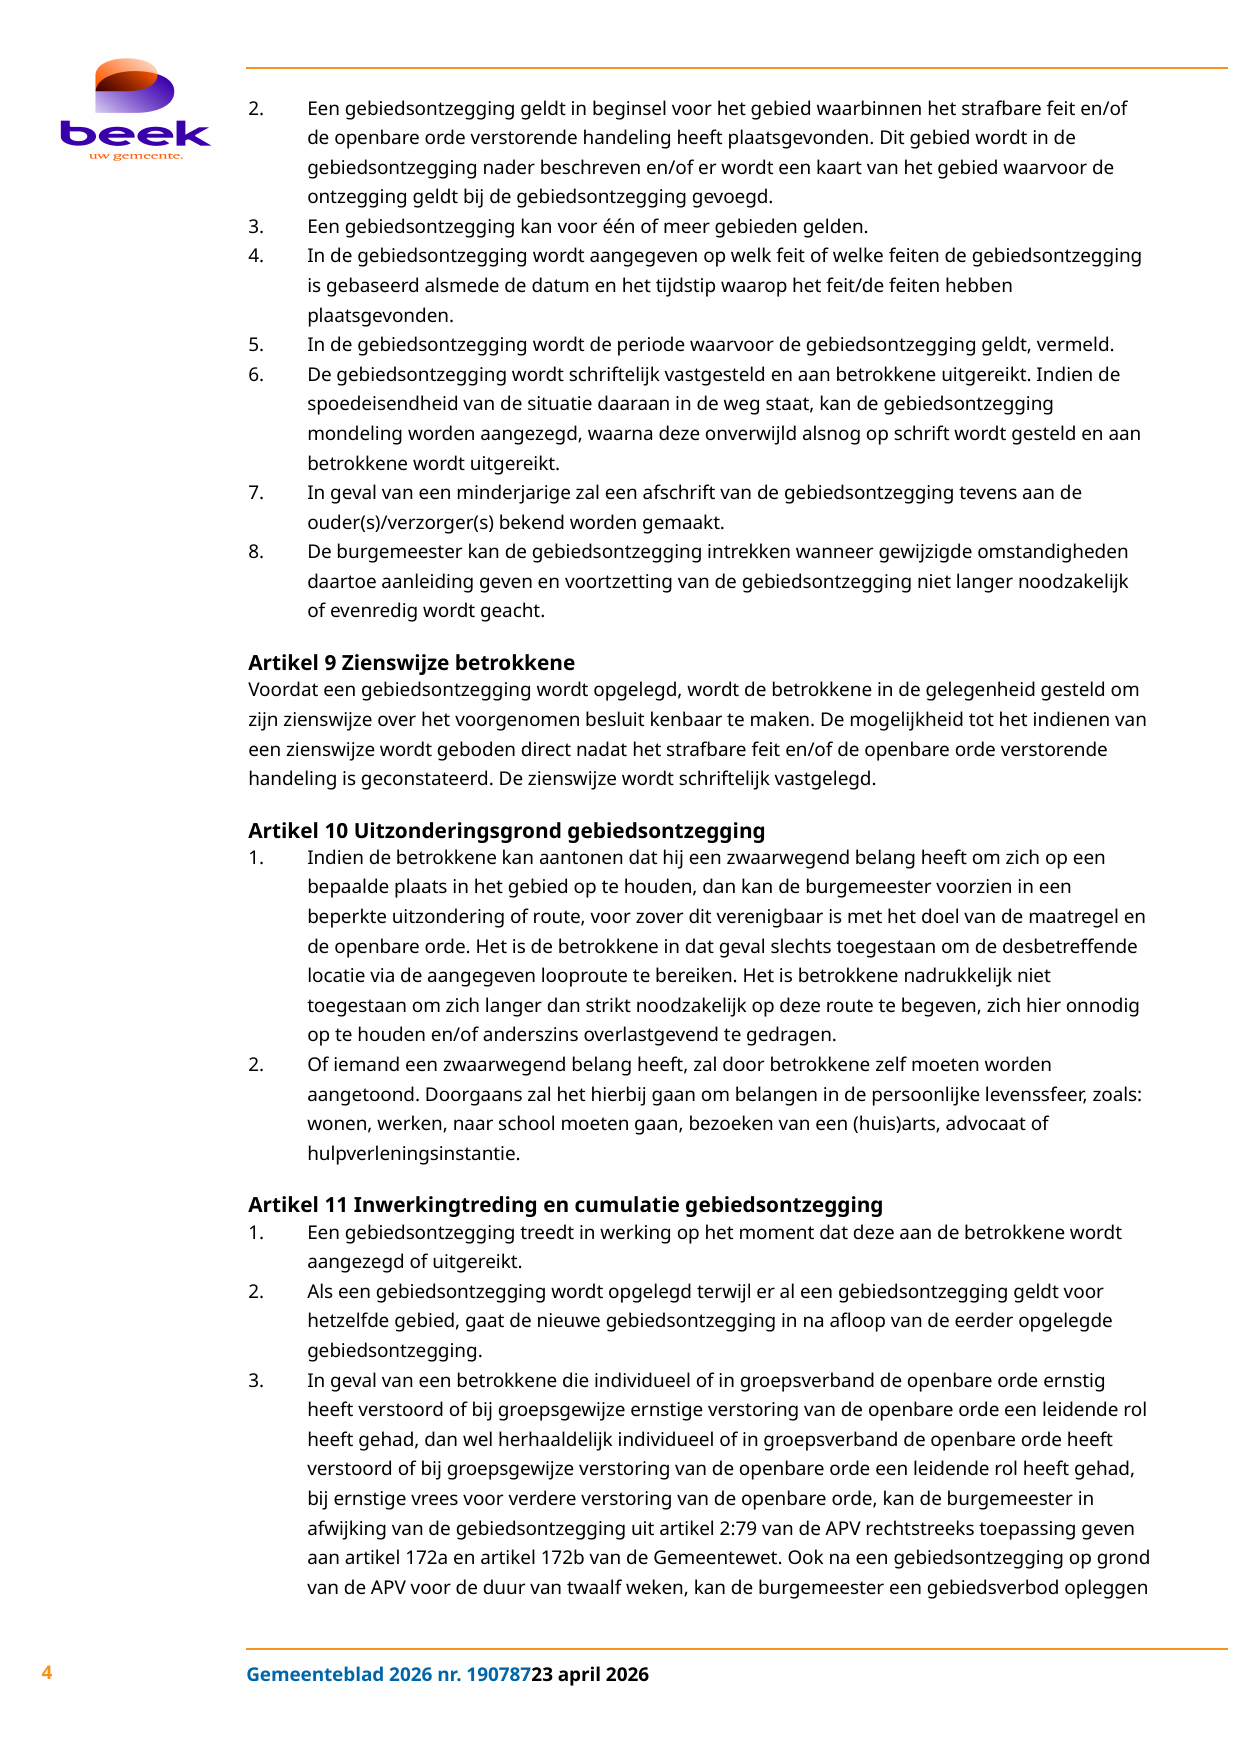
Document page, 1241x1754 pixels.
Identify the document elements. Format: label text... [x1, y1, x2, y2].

picture [41, 47, 231, 172]
list In geval van een betrokkene die individueel of in groepsverband de openbare orde ernstig heeft verstoord of bij groepsgewijze ernstige verstoring van de openbare orde een leidende rol heeft gehad, dan wel herhaaldelijk individueel of in groepsverband de openbare orde heeft verstoord of bij groepsgewijze verstoring van de openbare orde een leidende rol heeft gehad, bij ernstige vrees voor verdere verstoring van de openbare orde, kan de burgemeester in afwijking van de gebiedsontzegging uit artikel 2:79 van de APV rechtstreeks toepassing geven aan artikel 172a en artikel 172b van de Gemeentewet. Ook na een gebiedsontzegging op grond van de APV voor de duur van twaalf weken, kan de burgemeester een gebiedsverbod opleggen [248, 1367, 1152, 1599]
text Artikel 10 Uitzonderingsgrond gebiedsontzegging [248, 816, 1152, 844]
list De burgemeester kan de gebiedsontzegging intrekken wanneer gewijzigde omstandigheden daartoe aanleiding geven en voortzetting van de gebiedsontzegging niet langer noodzakelijk of evenredig wordt geacht. [248, 538, 1152, 623]
list In geval van een minderjarige zal een afschrift van de gebiedsontzegging tevens aan de ouder(s)/verzorger(s) bekend worden gemaakt. [248, 479, 1152, 535]
text Artikel 11 Inwerkingtreding en cumulatie gebiedsontzegging [248, 1190, 1152, 1219]
list Een gebiedsontzegging treedt in werking op het moment dat deze aan de betrokkene wordt aangezegd of uitgereikt. [248, 1219, 1152, 1274]
list Een gebiedsontzegging kan voor één of meer gebieden gelden. [248, 213, 1152, 239]
list Indien de betrokkene kan aantonen dat hij een zwaarwegend belang heeft om zich op een bepaalde plaats in het gebied op te houden, dan kan de burgemeester voorzien in een beperkte uitzondering of route, voor zover dit verenigbaar is met het doel van de maatregel en de openbare orde. Het is de betrokkene in dat geval slechts toegestaan om de desbetreffende locatie via de aangegeven looproute te bereiken. Het is betrokkene nadrukkelijk niet toegestaan om zich langer dan strikt noodzakelijk op deze route te begeven, zich hier onnodig op te houden en/of anderszins overlastgevend te gedragen. [248, 844, 1152, 1047]
list In de gebiedsontzegging wordt aangegeven op welk feit of welke feiten de gebiedsontzegging is gebaseerd alsmede de datum en het tijdstip waarop het feit/de feiten hebben plaatsgevonden. [248, 243, 1152, 328]
list Of iemand een zwaarwegend belang heeft, zal door betrokkene zelf moeten worden aangetoond. Doorgaans zal het hierbij gaan om belangen in de persoonlijke levenssfeer, zoals: wonen, werken, naar school moeten gaan, bezoeken van een (huis)arts, advocaat of hulpverleningsinstantie. [248, 1051, 1152, 1166]
list De gebiedsontzegging wordt schriftelijk vastgesteld en aan betrokkene uitgereikt. Indien de spoedeisendheid van de situatie daaraan in de weg staat, kan de gebiedsontzegging mondeling worden aangezegd, waarna deze onverwijld alsnog op schrift wordt gesteld en aan betrokkene wordt uitgereikt. [248, 361, 1152, 476]
list Als een gebiedsontzegging wordt opgelegd terwijl er al een gebiedsontzegging geldt voor hetzelfde gebied, gaat de nieuwe gebiedsontzegging in na afloop van de eerder opgelegde gebiedsontzegging. [248, 1278, 1152, 1363]
list In de gebiedsontzegging wordt de periode waarvoor de gebiedsontzegging geldt, vermeld. [248, 331, 1152, 357]
text Artikel 9 Zienswijze betrokkene [248, 648, 1152, 677]
list Een gebiedsontzegging geldt in beginsel voor het gebied waarbinnen het strafbare feit en/of de openbare orde verstorende handeling heeft plaatsgevonden. Dit gebied wordt in de gebiedsontzegging nader beschreven en/of er wordt een kaart van het gebied waarvoor de ontzegging geldt bij de gebiedsontzegging gevoegd. [248, 95, 1152, 209]
text Voordat een gebiedsontzegging wordt opgelegd, wordt de betrokkene in de gelegenheid gesteld om zijn zienswijze over het voorgenomen besluit kenbaar te maken. De mogelijkheid tot het indienen van een zienswijze wordt geboden direct nadat het strafbare feit en/of de openbare orde verstorende handeling is geconstateerd. De zienswijze wordt schriftelijk vastgelegd. [248, 677, 1152, 791]
